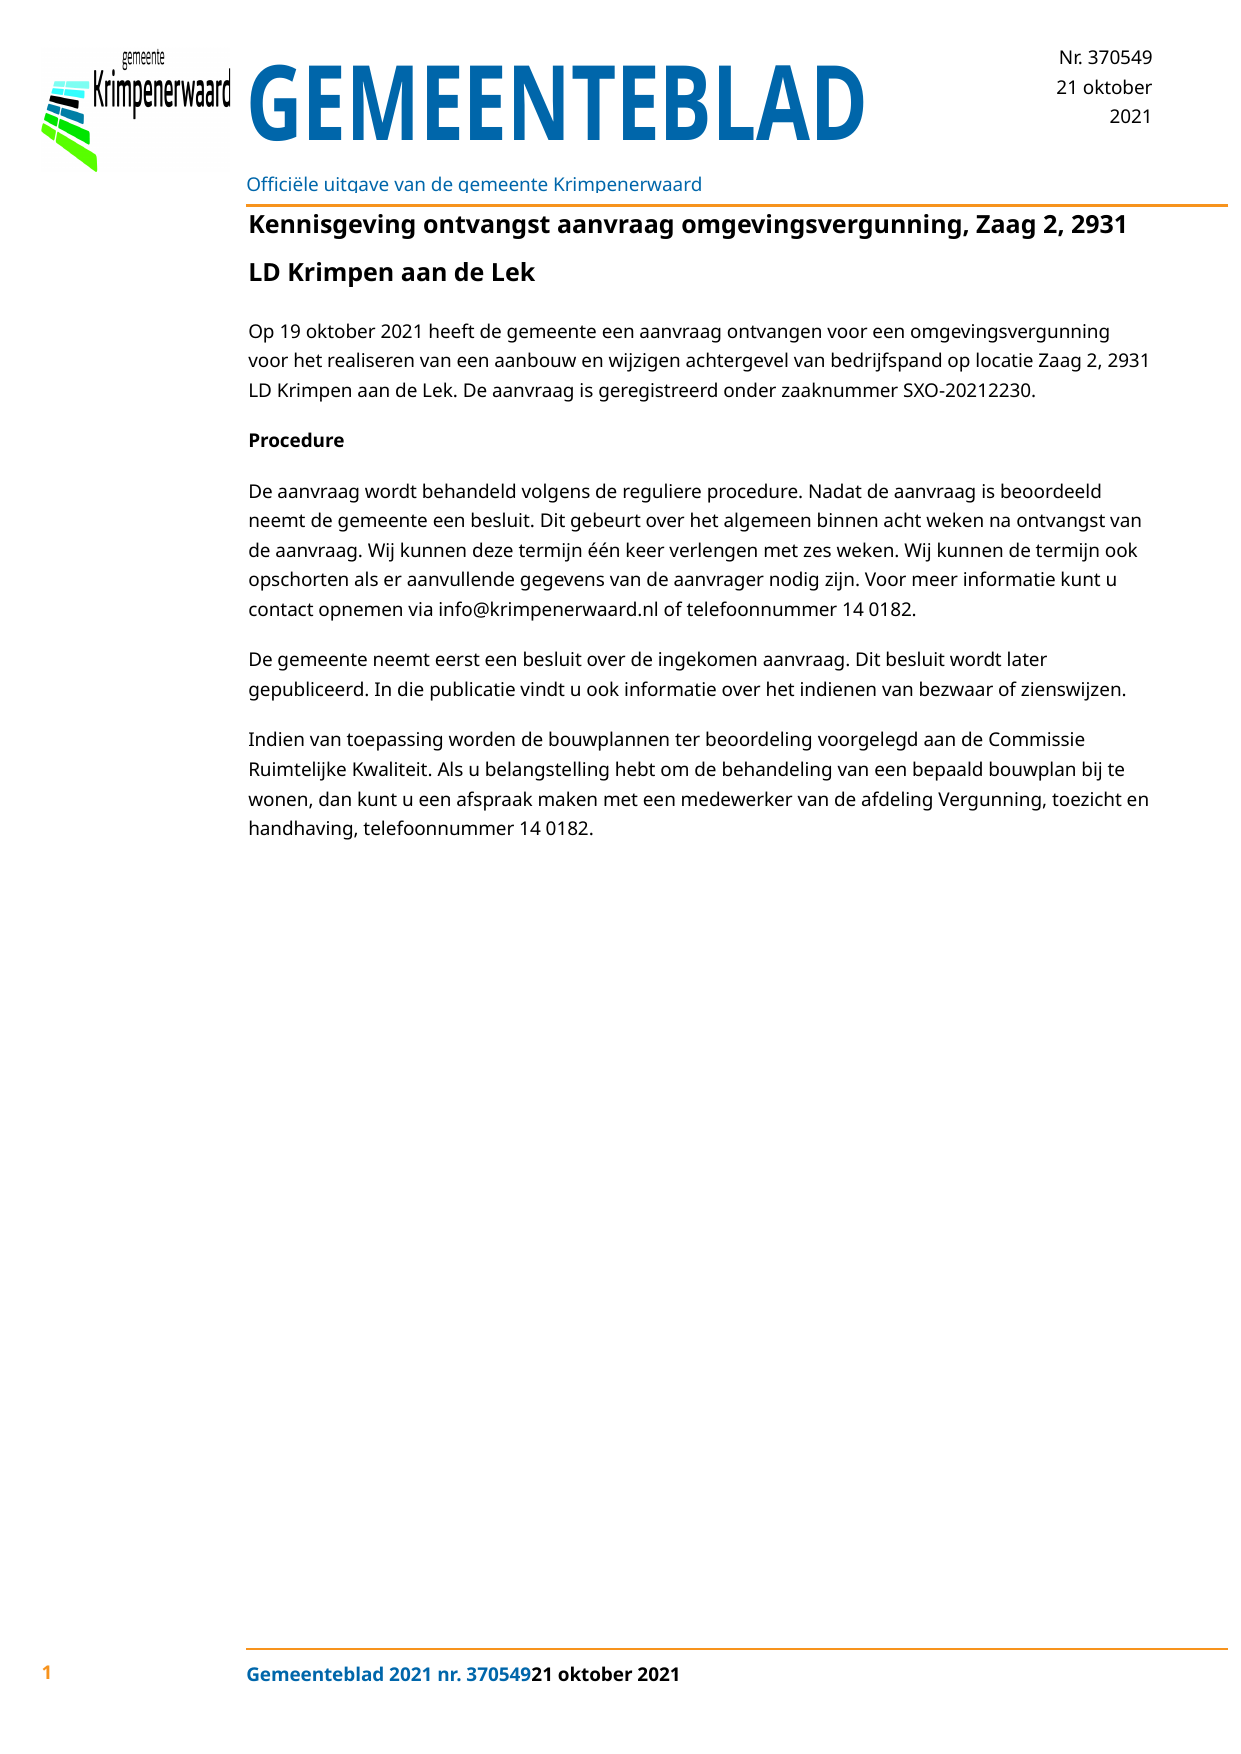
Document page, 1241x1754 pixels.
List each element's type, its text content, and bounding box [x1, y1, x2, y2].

text Kennisgeving ontvangst aanvraag omgevingsvergunning, Zaag 2, 2931 LD Krimpen aan de Lek [248, 207, 1152, 288]
text De gemeente neemt eerst een besluit over de ingekomen aanvraag. Dit besluit wordt later gepubliceerd. In die publicatie vindt u ook informatie over het indienen van bezwaar of zienswijzen. [248, 647, 1152, 702]
text Procedure [248, 427, 1152, 453]
text Op 19 oktober 2021 heeft de gemeente een aanvraag ontvangen voor een omgevingsvergunning voor het realiseren van een aanbouw en wijzigen achtergevel van bedrijfspand op locatie Zaag 2, 2931 LD Krimpen aan de Lek. De aanvraag is geregistreerd onder zaaknummer SXO-20212230. [248, 318, 1152, 403]
text De aanvraag wordt behandeld volgens de reguliere procedure. Nadat de aanvraag is beoordeeld neemt de gemeente een besluit. Dit gebeurt over het algemeen binnen acht weken na ontvangst van de aanvraag. Wij kunnen deze termijn één keer verlengen met zes weken. Wij kunnen de termijn ook opschorten als er aanvullende gegevens van de aanvrager nodig zijn. Voor meer informatie kunt u contact opnemen via info@krimpenerwaard.nl of telefoonnummer 14 0182. [248, 478, 1152, 622]
picture [41, 47, 231, 172]
text Indien van toepassing worden de bouwplannen ter beoordeling voorgelegd aan de Commissie Ruimtelijke Kwaliteit. Als u belangstelling hebt om de behandeling van een bepaald bouwplan bij te wonen, dan kunt u een afspraak maken met een medewerker van de afdeling Vergunning, toezicht en handhaving, telefoonnummer 14 0182. [248, 727, 1152, 841]
